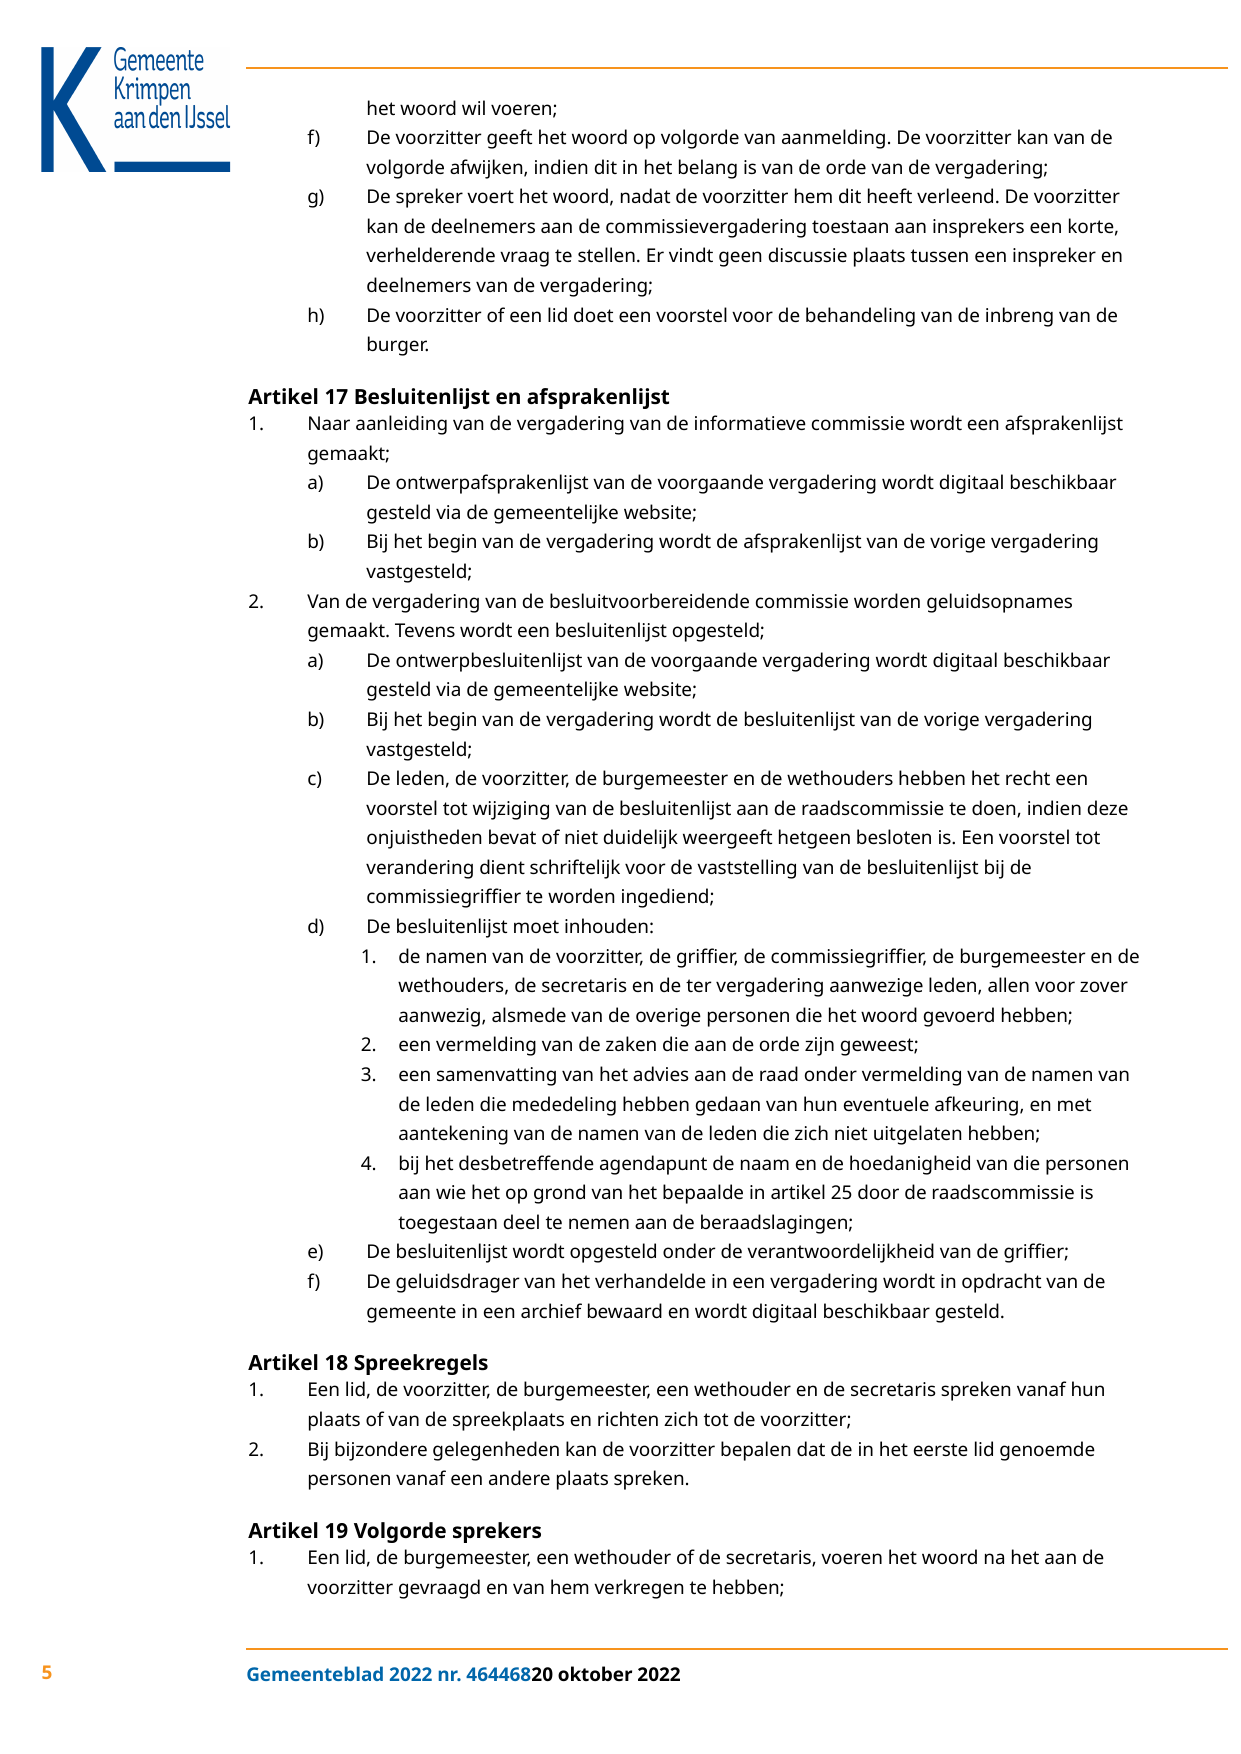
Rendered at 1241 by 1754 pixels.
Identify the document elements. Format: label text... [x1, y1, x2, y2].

list De geluidsdrager van het verhandelde in een vergadering wordt in opdracht van de gemeente in een archief bewaard en wordt digitaal beschikbaar gesteld. [307, 1268, 1152, 1323]
list De ontwerpafsprakenlijst van de voorgaande vergadering wordt digitaal beschikbaar gesteld via de gemeentelijke website; [307, 469, 1152, 525]
text Artikel 19 Volgorde sprekers [248, 1516, 1152, 1544]
text Artikel 18 Spreekregels [248, 1348, 1152, 1377]
list een samenvatting van het advies aan de raad onder vermelding van de namen van de leden die mededeling hebben gedaan van hun eventuele afkeuring, en met aantekening van de namen van de leden die zich niet uitgelaten hebben; [361, 1061, 1152, 1146]
list De besluitenlijst wordt opgesteld onder de verantwoordelijkheid van de griffier; [307, 1239, 1152, 1264]
picture [41, 47, 231, 172]
list Bij bijzondere gelegenheden kan de voorzitter bepalen dat de in het eerste lid genoemde personen vanaf een andere plaats spreken. [248, 1436, 1152, 1491]
list De leden, de voorzitter, de burgemeester en de wethouders hebben het recht een voorstel tot wijziging van de besluitenlijst aan de raadscommissie te doen, indien deze onjuistheden bevat of niet duidelijk weergeeft hetgeen besloten is. Een voorstel tot verandering dient schriftelijk voor de vaststelling van de besluitenlijst bij de commissiegriffier te worden ingediend; [307, 765, 1152, 909]
list Een lid, de voorzitter, de burgemeester, een wethouder en de secretaris spreken vanaf hun plaats of van de spreekplaats en richten zich tot de voorzitter; [248, 1377, 1152, 1432]
list Een lid, de burgemeester, een wethouder of de secretaris, voeren het woord na het aan de voorzitter gevraagd en van hem verkregen te hebben; [248, 1544, 1152, 1599]
list bij het desbetreffende agendapunt de naam en de hoedanigheid van die personen aan wie het op grond van het bepaalde in artikel 25 door de raadscommissie is toegestaan deel te nemen aan de beraadslagingen; [361, 1150, 1152, 1235]
list de namen van de voorzitter, de griffier, de commissiegriffier, de burgemeester en de wethouders, de secretaris en de ter vergadering aanwezige leden, allen voor zover aanwezig, alsmede van de overige personen die het woord gevoerd hebben; [361, 943, 1152, 1028]
list De voorzitter of een lid doet een voorstel voor de behandeling van de inbreng van de burger. [307, 302, 1152, 357]
list het woord wil voeren; [307, 95, 1152, 121]
list De spreker voert het woord, nadat de voorzitter hem dit heeft verleend. De voorzitter kan de deelnemers aan de commissievergadering toestaan aan insprekers een korte, verhelderende vraag te stellen. Er vindt geen discussie plaats tussen een inspreker en deelnemers van de vergadering; [307, 183, 1152, 298]
list Van de vergadering van de besluitvoorbereidende commissie worden geluidsopnames gemaakt. Tevens wordt een besluitenlijst opgesteld; [248, 588, 1152, 643]
list De ontwerpbesluitenlijst van de voorgaande vergadering wordt digitaal beschikbaar gesteld via de gemeentelijke website; [307, 647, 1152, 702]
list De voorzitter geeft het woord op volgorde van aanmelding. De voorzitter kan van de volgorde afwijken, indien dit in het belang is van de orde van de vergadering; [307, 124, 1152, 180]
list Naar aanleiding van de vergadering van de informatieve commissie wordt een afsprakenlijst gemaakt; [248, 410, 1152, 466]
text Artikel 17 Besluitenlijst en afsprakenlijst [248, 382, 1152, 410]
list Bij het begin van de vergadering wordt de besluitenlijst van de vorige vergadering vastgesteld; [307, 706, 1152, 761]
list een vermelding van de zaken die aan de orde zijn geweest; [361, 1032, 1152, 1057]
list Bij het begin van de vergadering wordt de afsprakenlijst van de vorige vergadering vastgesteld; [307, 529, 1152, 584]
list De besluitenlijst moet inhouden: [307, 913, 1152, 939]
